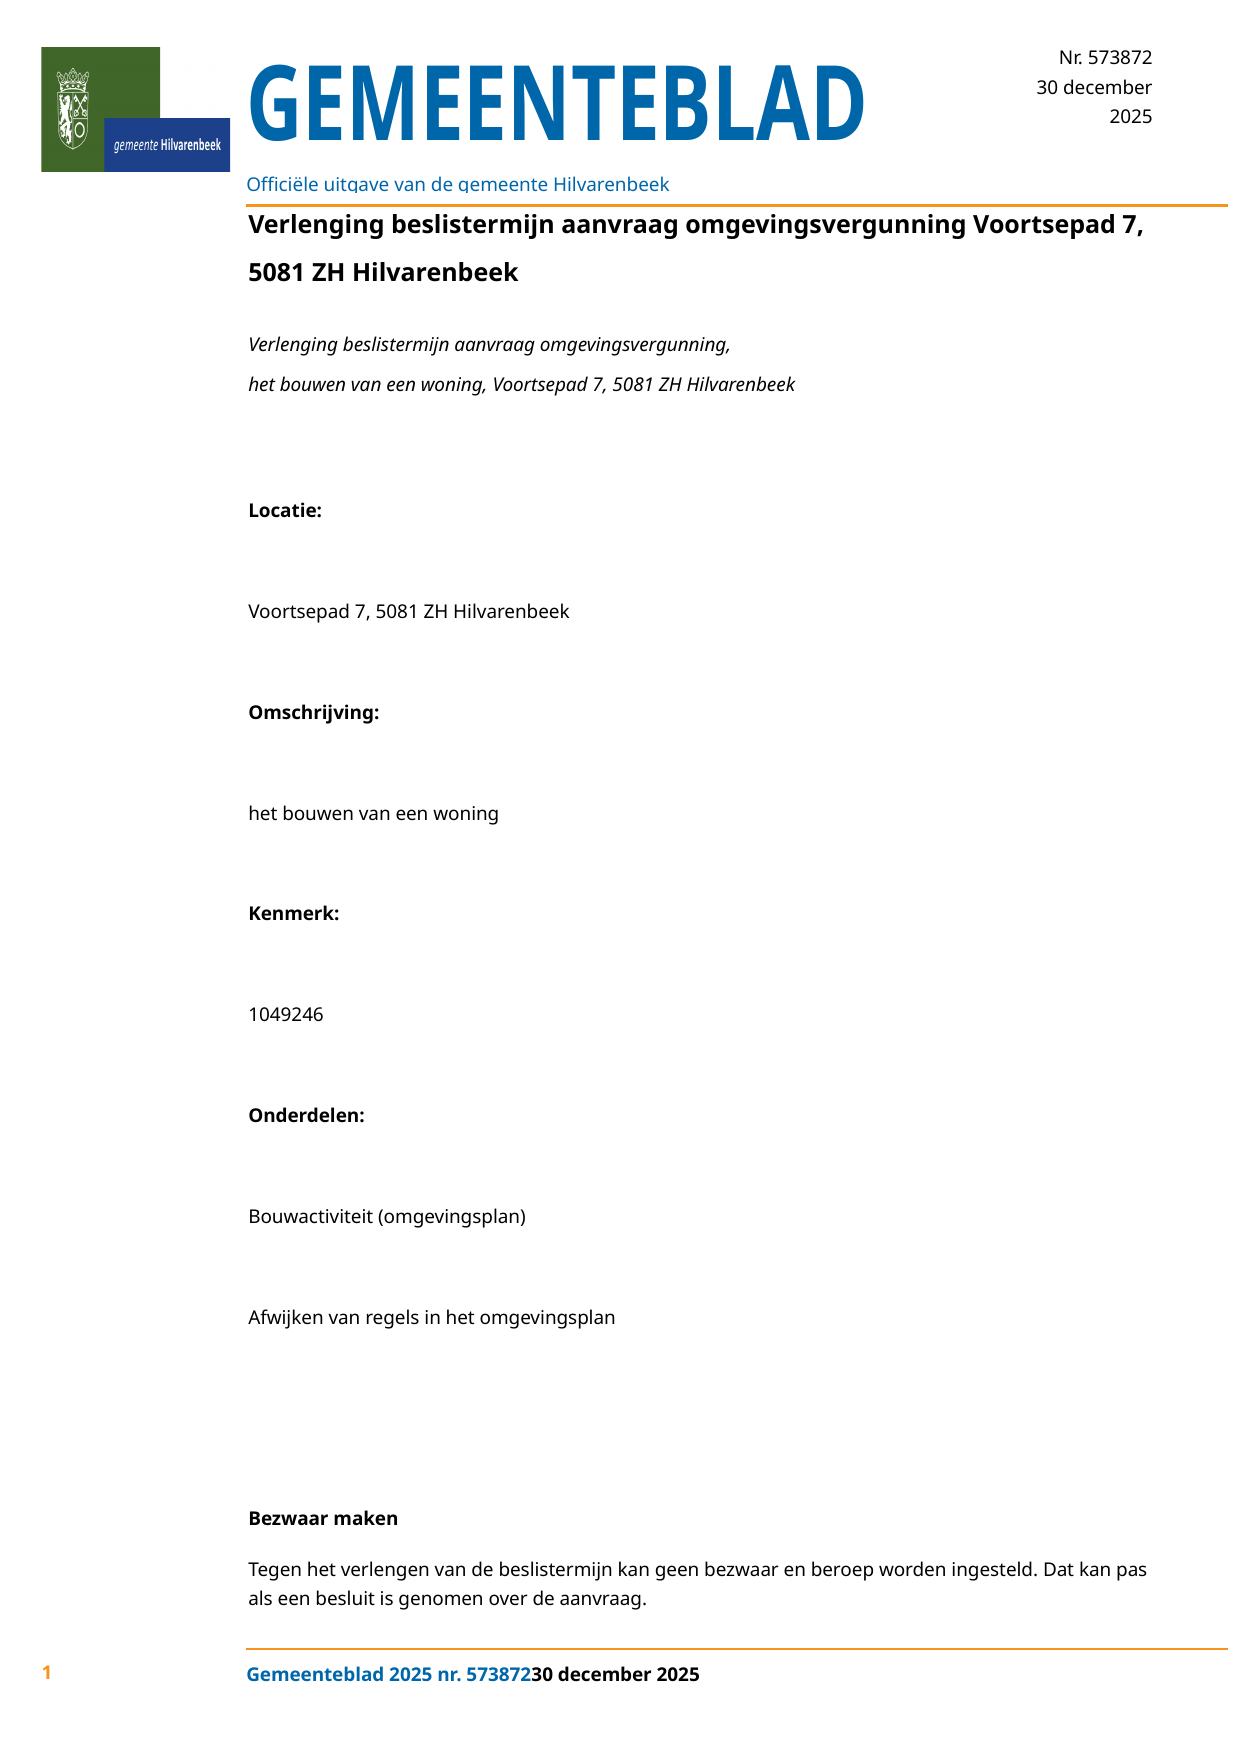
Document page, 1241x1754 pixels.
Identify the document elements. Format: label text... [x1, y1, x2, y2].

text Verlenging beslistermijn aanvraag omgevingsvergunning, [248, 331, 1152, 357]
text Locatie: [248, 497, 1152, 523]
text Tegen het verlengen van de beslistermijn kan geen bezwaar en beroep worden ingesteld. Dat kan pas als een besluit is genomen over de aanvraag. [248, 1556, 1152, 1611]
text het bouwen van een woning [248, 800, 1152, 826]
text 1049246 [248, 1001, 1152, 1027]
text Bouwactiviteit (omgevingsplan) [248, 1203, 1152, 1229]
text Bezwaar maken [248, 1506, 1152, 1531]
picture [41, 47, 231, 172]
text Kenmerk: [248, 901, 1152, 926]
text Afwijken van regels in het omgevingsplan [248, 1304, 1152, 1330]
text het bouwen van een woning, Voortsepad 7, 5081 ZH Hilvarenbeek [248, 371, 1152, 396]
text Omschrijving: [248, 699, 1152, 725]
text Onderdelen: [248, 1102, 1152, 1128]
text Verlenging beslistermijn aanvraag omgevingsvergunning Voortsepad 7, 5081 ZH Hilvarenbeek [248, 207, 1152, 288]
text Voortsepad 7, 5081 ZH Hilvarenbeek [248, 598, 1152, 624]
